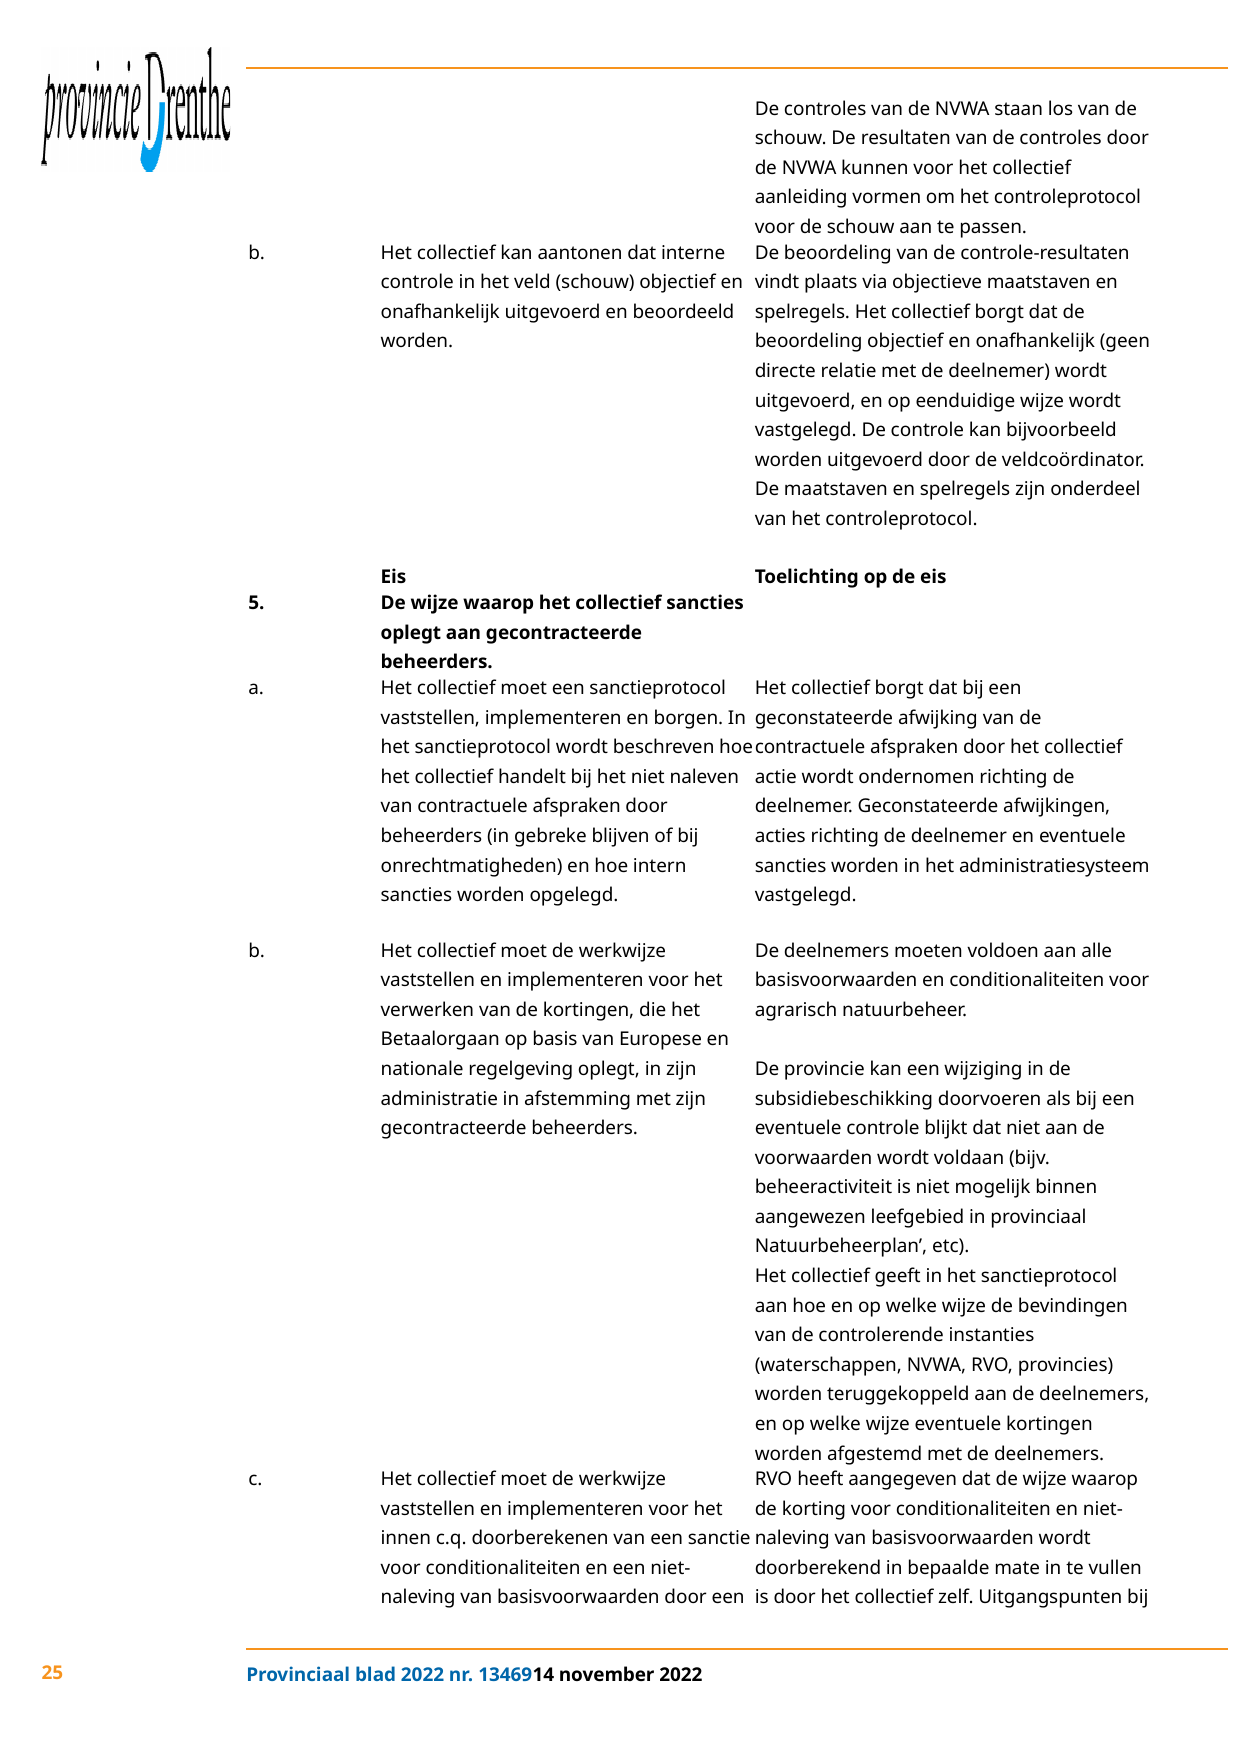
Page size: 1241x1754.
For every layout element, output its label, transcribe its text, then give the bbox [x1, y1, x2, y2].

table_cell Het collectief borgt dat bij een geconstateerde afwijking van de contractuele afspraken door het collectief actie wordt ondernomen richting de deelnemer. Geconstateerde afwijkingen, acties richting de deelnemer en eventuele sancties worden in het administratiesysteem vastgelegd. [755, 674, 1152, 937]
table_cell 5. [248, 590, 380, 674]
table_cell b. [248, 239, 380, 531]
table_header Toelichting op de eis [755, 564, 1152, 589]
table_cell Het collectief moet een sanctieprotocol vaststellen, implementeren en borgen. In het sanctieprotocol wordt beschreven hoe het collectief handelt bij het niet naleven van contractuele afspraken door beheerders (in gebreke blijven of bij onrechtmatigheden) en hoe intern sancties worden opgelegd. [380, 674, 754, 937]
table_cell [380, 95, 754, 239]
table_header [248, 564, 380, 589]
table_cell RVO heeft aangegeven dat de wijze waarop de korting voor conditionaliteiten en niet-naleving van basisvoorwaarden wordt doorberekend in bepaalde mate in te vullen is door het collectief zelf. Uitgangspunten bij [755, 1465, 1152, 1609]
table_cell c. [248, 1465, 380, 1609]
table_cell Het collectief moet de werkwijze vaststellen en implementeren voor het verwerken van de kortingen, die het Betaalorgaan op basis van Europese en nationale regelgeving oplegt, in zijn administratie in afstemming met zijn gecontracteerde beheerders. [380, 937, 754, 1465]
table_cell Het collectief moet de werkwijze vaststellen en implementeren voor het innen c.q. doorberekenen van een sanctie voor conditionaliteiten en een niet-naleving van basisvoorwaarden door een [380, 1465, 754, 1609]
table_cell b. [248, 937, 380, 1465]
table_header Eis [380, 564, 754, 589]
table_cell [755, 590, 1152, 674]
table_cell De deelnemers moeten voldoen aan alle basisvoorwaarden en conditionaliteiten voor agrarisch natuurbeheer. De provincie kan een wijziging in de subsidiebeschikking doorvoeren als bij een eventuele controle blijkt dat niet aan de voorwaarden wordt voldaan (bijv. beheeractiviteit is niet mogelijk binnen aangewezen leefgebied in provinciaal Natuurbeheerplan’, etc). Het collectief geeft in het sanctieprotocol aan hoe en op welke wijze de bevindingen van de controlerende instanties (waterschappen, NVWA, RVO, provincies) worden teruggekoppeld aan de deelnemers, en op welke wijze eventuele kortingen worden afgestemd met de deelnemers. [755, 937, 1152, 1465]
table_cell [248, 95, 380, 239]
table_cell De controles van de NVWA staan los van de schouw. De resultaten van de controles door de NVWA kunnen voor het collectief aanleiding vormen om het controleprotocol voor de schouw aan te passen. [755, 95, 1152, 239]
picture [41, 47, 231, 172]
table_cell De beoordeling van de controle-resultaten vindt plaats via objectieve maatstaven en spelregels. Het collectief borgt dat de beoordeling objectief en onafhankelijk (geen directe relatie met de deelnemer) wordt uitgevoerd, en op eenduidige wijze wordt vastgelegd. De controle kan bijvoorbeeld worden uitgevoerd door de veldcoördinator. De maatstaven en spelregels zijn onderdeel van het controleprotocol. [755, 239, 1152, 531]
table_cell De wijze waarop het collectief sancties oplegt aan gecontracteerde beheerders. [380, 590, 754, 674]
table_cell a. [248, 674, 380, 937]
table_cell Het collectief kan aantonen dat interne controle in het veld (schouw) objectief en onafhankelijk uitgevoerd en beoordeeld worden. [380, 239, 754, 531]
